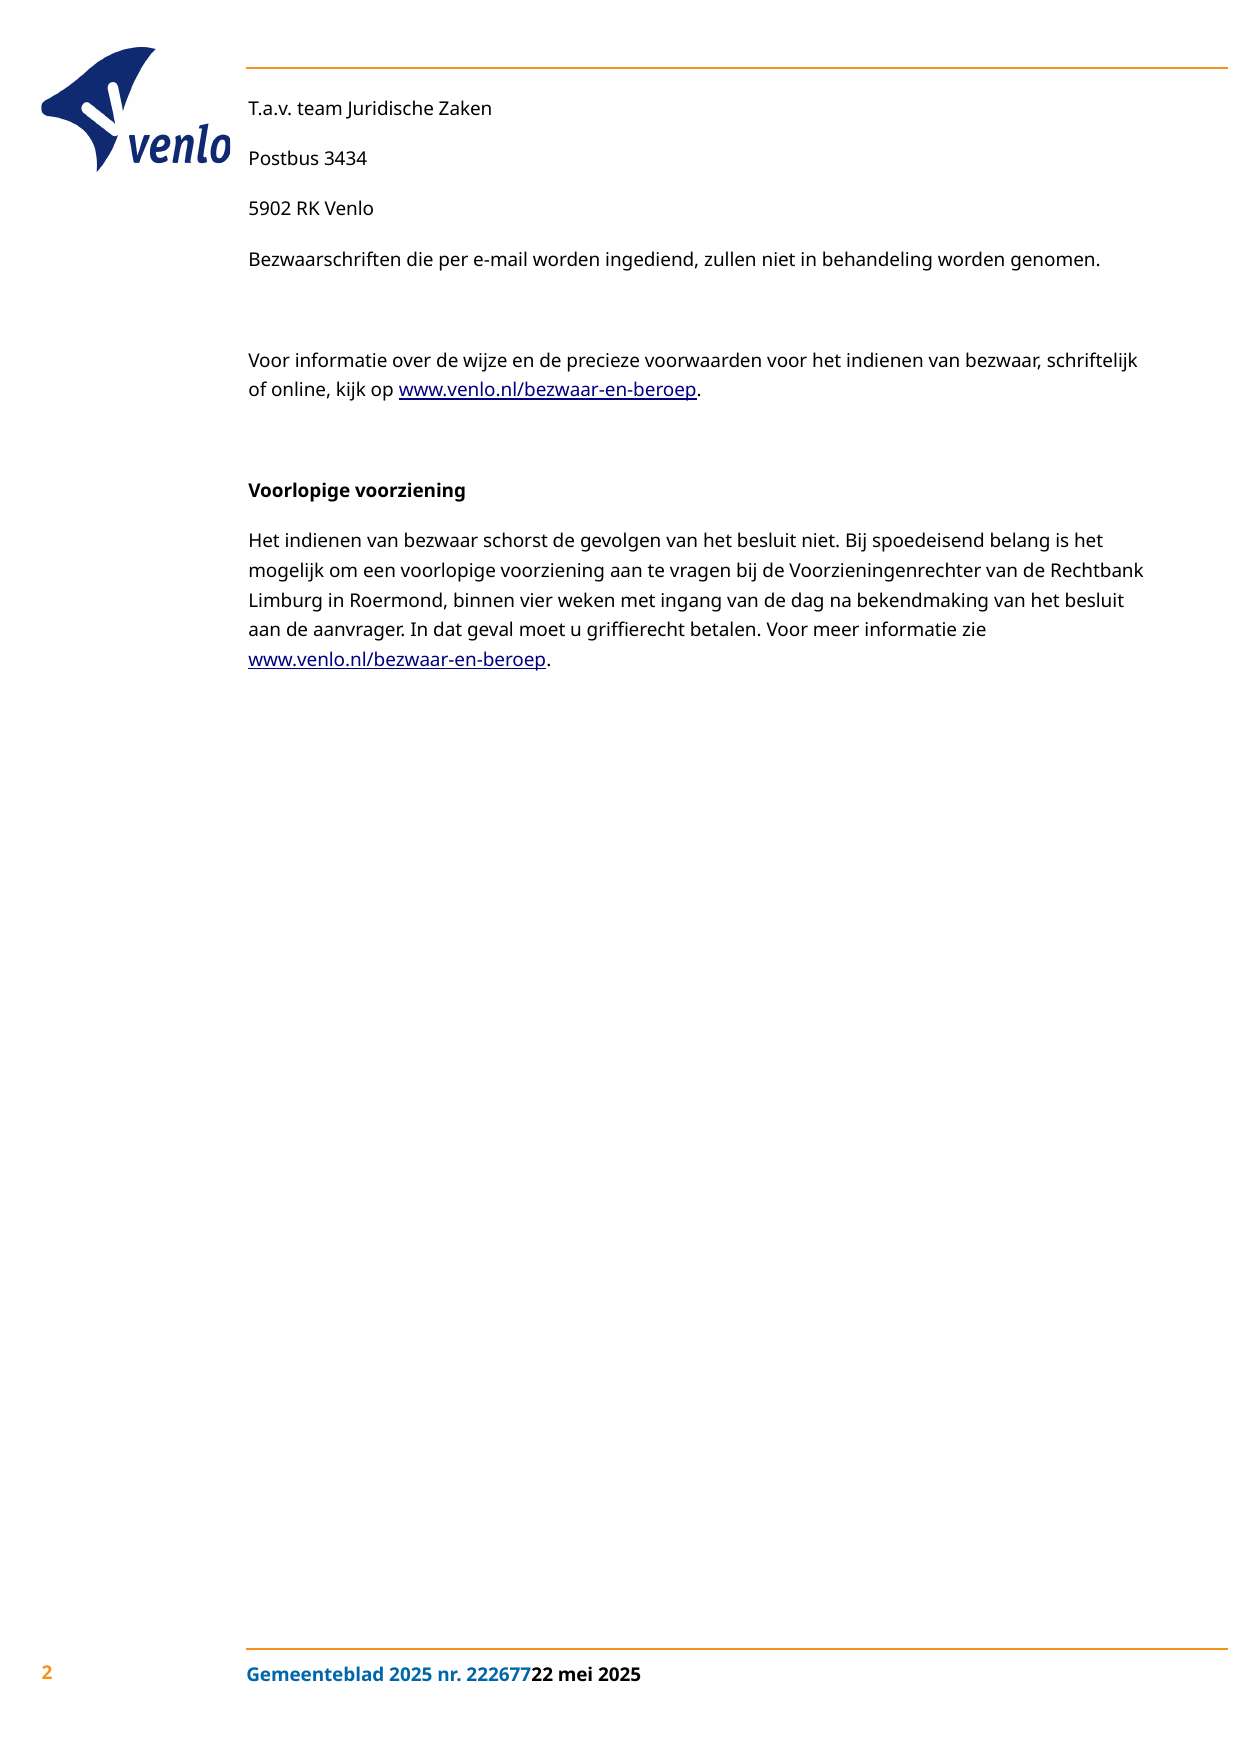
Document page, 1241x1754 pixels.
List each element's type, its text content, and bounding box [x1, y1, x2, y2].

text 5902 RK Venlo [248, 196, 1152, 221]
text Postbus 3434 [248, 145, 1152, 171]
text Voor informatie over de wijze en de precieze voorwaarden voor het indienen van bezwaar, schriftelijk of online, kijk op www.venlo.nl/bezwaar-en-beroep. [248, 347, 1152, 402]
text Bezwaarschriften die per e-mail worden ingediend, zullen niet in behandeling worden genomen. [248, 246, 1152, 272]
picture [41, 47, 231, 172]
text T.a.v. team Juridische Zaken [248, 95, 1152, 121]
text Voorlopige voorziening [248, 477, 1152, 503]
text Het indienen van bezwaar schorst de gevolgen van het besluit niet. Bij spoedeisend belang is het mogelijk om een voorlopige voorziening aan te vragen bij de Voorzieningenrechter van de Rechtbank Limburg in Roermond, binnen vier weken met ingang van de dag na bekendmaking van het besluit aan de aanvrager. In dat geval moet u griffierecht betalen. Voor meer informatie zie www.venlo.nl/bezwaar-en-beroep. [248, 528, 1152, 672]
